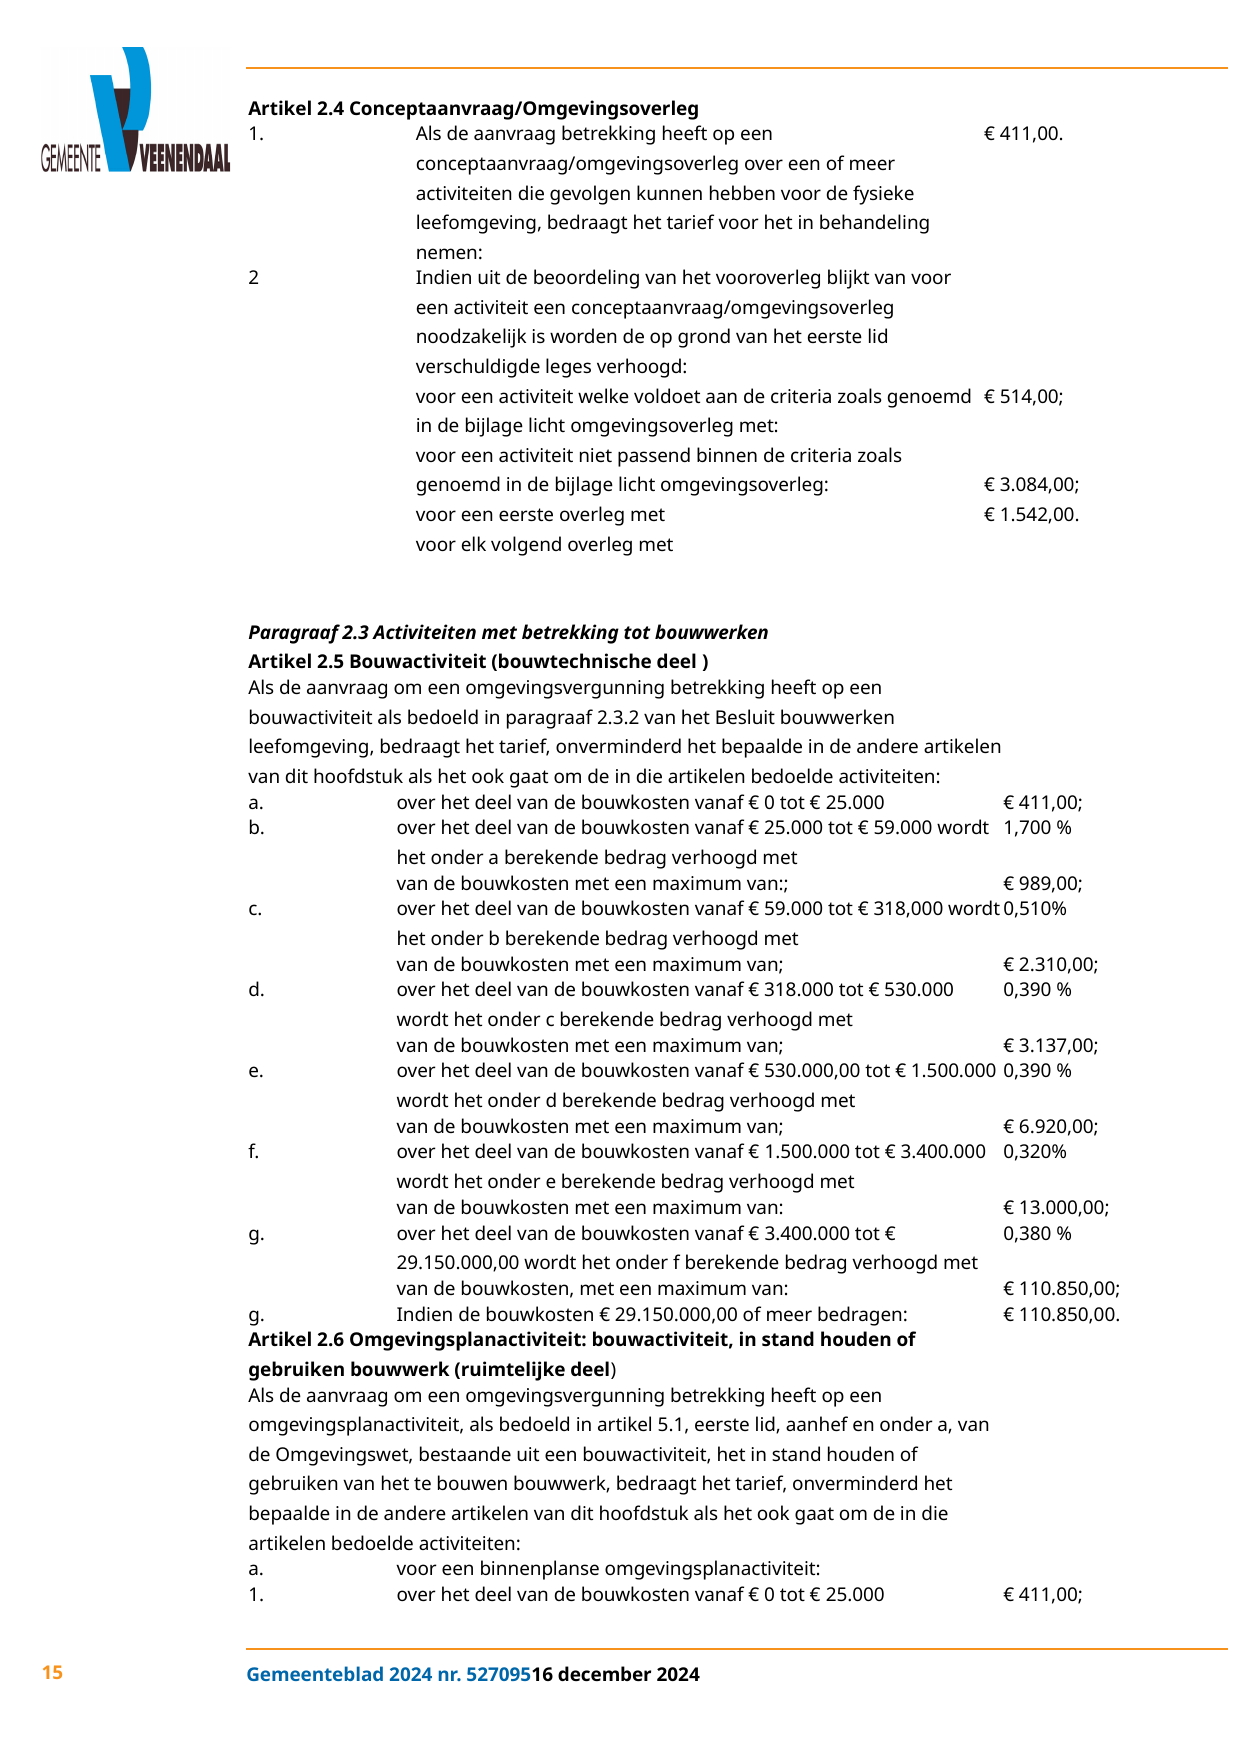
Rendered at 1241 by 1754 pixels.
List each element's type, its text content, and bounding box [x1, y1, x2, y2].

table_header Artikel 2.4 Conceptaanvraag/Omgevingsoverleg [248, 95, 984, 121]
table_cell Indien uit de beoordeling van het vooroverleg blijkt van voor een activiteit een conceptaanvraag/omgevingsoverleg noodzakelijk is worden de op grond van het eerste lid verschuldigde leges verhoogd: voor een activiteit welke voldoet aan de criteria zoals genoemd in de bijlage licht omgevingsoverleg met: voor een activiteit niet passend binnen de criteria zoals genoemd in de bijlage licht omgevingsoverleg: voor een eerste overleg met voor elk volgend overleg met [416, 265, 984, 557]
table_cell Als de aanvraag om een omgevingsvergunning betrekking heeft op een bouwactiviteit als bedoeld in paragraaf 2.3.2 van het Besluit bouwwerken leefomgeving, bedraagt het tarief, onverminderd het bepaalde in de andere artikelen van dit hoofdstuk als het ook gaat om de in die artikelen bedoelde activiteiten: [248, 674, 1003, 789]
table_cell van de bouwkosten met een maximum van:; [396, 870, 1003, 896]
table_cell Indien de bouwkosten € 29.150.000,00 of meer bedragen: [396, 1301, 1003, 1327]
table_cell over het deel van de bouwkosten vanaf € 530.000,00 tot € 1.500.000 wordt het onder d berekende bedrag verhoogd met [396, 1058, 1003, 1113]
table_cell Artikel 2.6 Omgevingsplanactiviteit: bouwactiviteit, in stand houden of gebruiken bouwwerk (ruimtelijke deel) [248, 1327, 1003, 1382]
picture [41, 47, 130, 172]
table_cell e. [248, 1058, 396, 1113]
table_cell € 989,00; [1003, 870, 1152, 896]
table_cell van de bouwkosten met een maximum van; [396, 1032, 1003, 1058]
table_cell 0,390 % [1003, 977, 1152, 1032]
table_cell € 110.850,00; [1003, 1275, 1152, 1301]
table_cell 1. [248, 1581, 396, 1607]
table_cell over het deel van de bouwkosten vanaf € 3.400.000 tot € 29.150.000,00 wordt het onder f berekende bedrag verhoogd met [396, 1220, 1003, 1275]
table_cell van de bouwkosten, met een maximum van: [396, 1275, 1003, 1301]
table_cell € 110.850,00. [1003, 1301, 1152, 1327]
table_cell voor een binnenplanse omgevingsplanactiviteit: [396, 1556, 1003, 1581]
table_cell 0,510% [1003, 896, 1152, 951]
picture [123, 47, 231, 172]
table_cell 1,700 % [1003, 815, 1152, 870]
table_cell [248, 1275, 396, 1301]
table_cell Als de aanvraag om een omgevingsvergunning betrekking heeft op een omgevingsplanactiviteit, als bedoeld in artikel 5.1, eerste lid, aanhef en onder a, van de Omgevingswet, bestaande uit een bouwactiviteit, het in stand houden of gebruiken van het te bouwen bouwwerk, bedraagt het tarief, onverminderd het bepaalde in de andere artikelen van dit hoofdstuk als het ook gaat om de in die artikelen bedoelde activiteiten: [248, 1382, 1003, 1556]
table_header [1003, 649, 1152, 674]
table_cell € 2.310,00; [1003, 951, 1152, 977]
table_cell van de bouwkosten met een maximum van: [396, 1194, 1003, 1220]
table_cell [248, 870, 396, 896]
table_header Artikel 2.5 Bouwactiviteit (bouwtechnische deel ) [248, 649, 1003, 674]
table_cell a. [248, 1556, 396, 1581]
table_cell [1003, 674, 1152, 789]
table_cell over het deel van de bouwkosten vanaf € 0 tot € 25.000 [396, 1581, 1003, 1607]
table_cell [1003, 1327, 1152, 1382]
table_cell € 411,00; [1003, 1581, 1152, 1607]
table_cell [248, 951, 396, 977]
table_cell € 3.137,00; [1003, 1032, 1152, 1058]
table_cell b. [248, 815, 396, 870]
table_cell [1003, 1556, 1152, 1581]
table_cell over het deel van de bouwkosten vanaf € 0 tot € 25.000 [396, 789, 1003, 814]
table_cell € 411,00; [1003, 789, 1152, 814]
table_cell 1. [248, 121, 416, 264]
table_cell over het deel van de bouwkosten vanaf € 59.000 tot € 318,000 wordt het onder b berekende bedrag verhoogd met [396, 896, 1003, 951]
table_cell 2 [248, 265, 416, 557]
table_cell [248, 1113, 396, 1139]
table_header [984, 95, 1152, 121]
table_cell [248, 1032, 396, 1058]
table_cell van de bouwkosten met een maximum van; [396, 951, 1003, 977]
table_cell g. [248, 1301, 396, 1327]
table_cell 0,390 % [1003, 1058, 1152, 1113]
table_cell 0,380 % [1003, 1220, 1152, 1275]
table_cell € 514,00; € 3.084,00; € 1.542,00. [984, 265, 1152, 557]
table_cell € 6.920,00; [1003, 1113, 1152, 1139]
table_cell a. [248, 789, 396, 814]
table_cell van de bouwkosten met een maximum van; [396, 1113, 1003, 1139]
table_cell g. [248, 1220, 396, 1275]
table_cell c. [248, 896, 396, 951]
table_cell 0,320% [1003, 1139, 1152, 1194]
table_cell over het deel van de bouwkosten vanaf € 318.000 tot € 530.000 wordt het onder c berekende bedrag verhoogd met [396, 977, 1003, 1032]
table_cell [1003, 1382, 1152, 1556]
table_cell f. [248, 1139, 396, 1194]
table_cell [248, 1194, 396, 1220]
table_cell d. [248, 977, 396, 1032]
table_cell over het deel van de bouwkosten vanaf € 1.500.000 tot € 3.400.000 wordt het onder e berekende bedrag verhoogd met [396, 1139, 1003, 1194]
text Paragraaf 2.3 Activiteiten met betrekking tot bouwwerken [248, 619, 1152, 645]
table_cell Als de aanvraag betrekking heeft op een conceptaanvraag/omgevingsoverleg over een of meer activiteiten die gevolgen kunnen hebben voor de fysieke leefomgeving, bedraagt het tarief voor het in behandeling nemen: [416, 121, 984, 264]
table_cell € 411,00. [984, 121, 1152, 264]
table_cell € 13.000,00; [1003, 1194, 1152, 1220]
table_cell over het deel van de bouwkosten vanaf € 25.000 tot € 59.000 wordt het onder a berekende bedrag verhoogd met [396, 815, 1003, 870]
